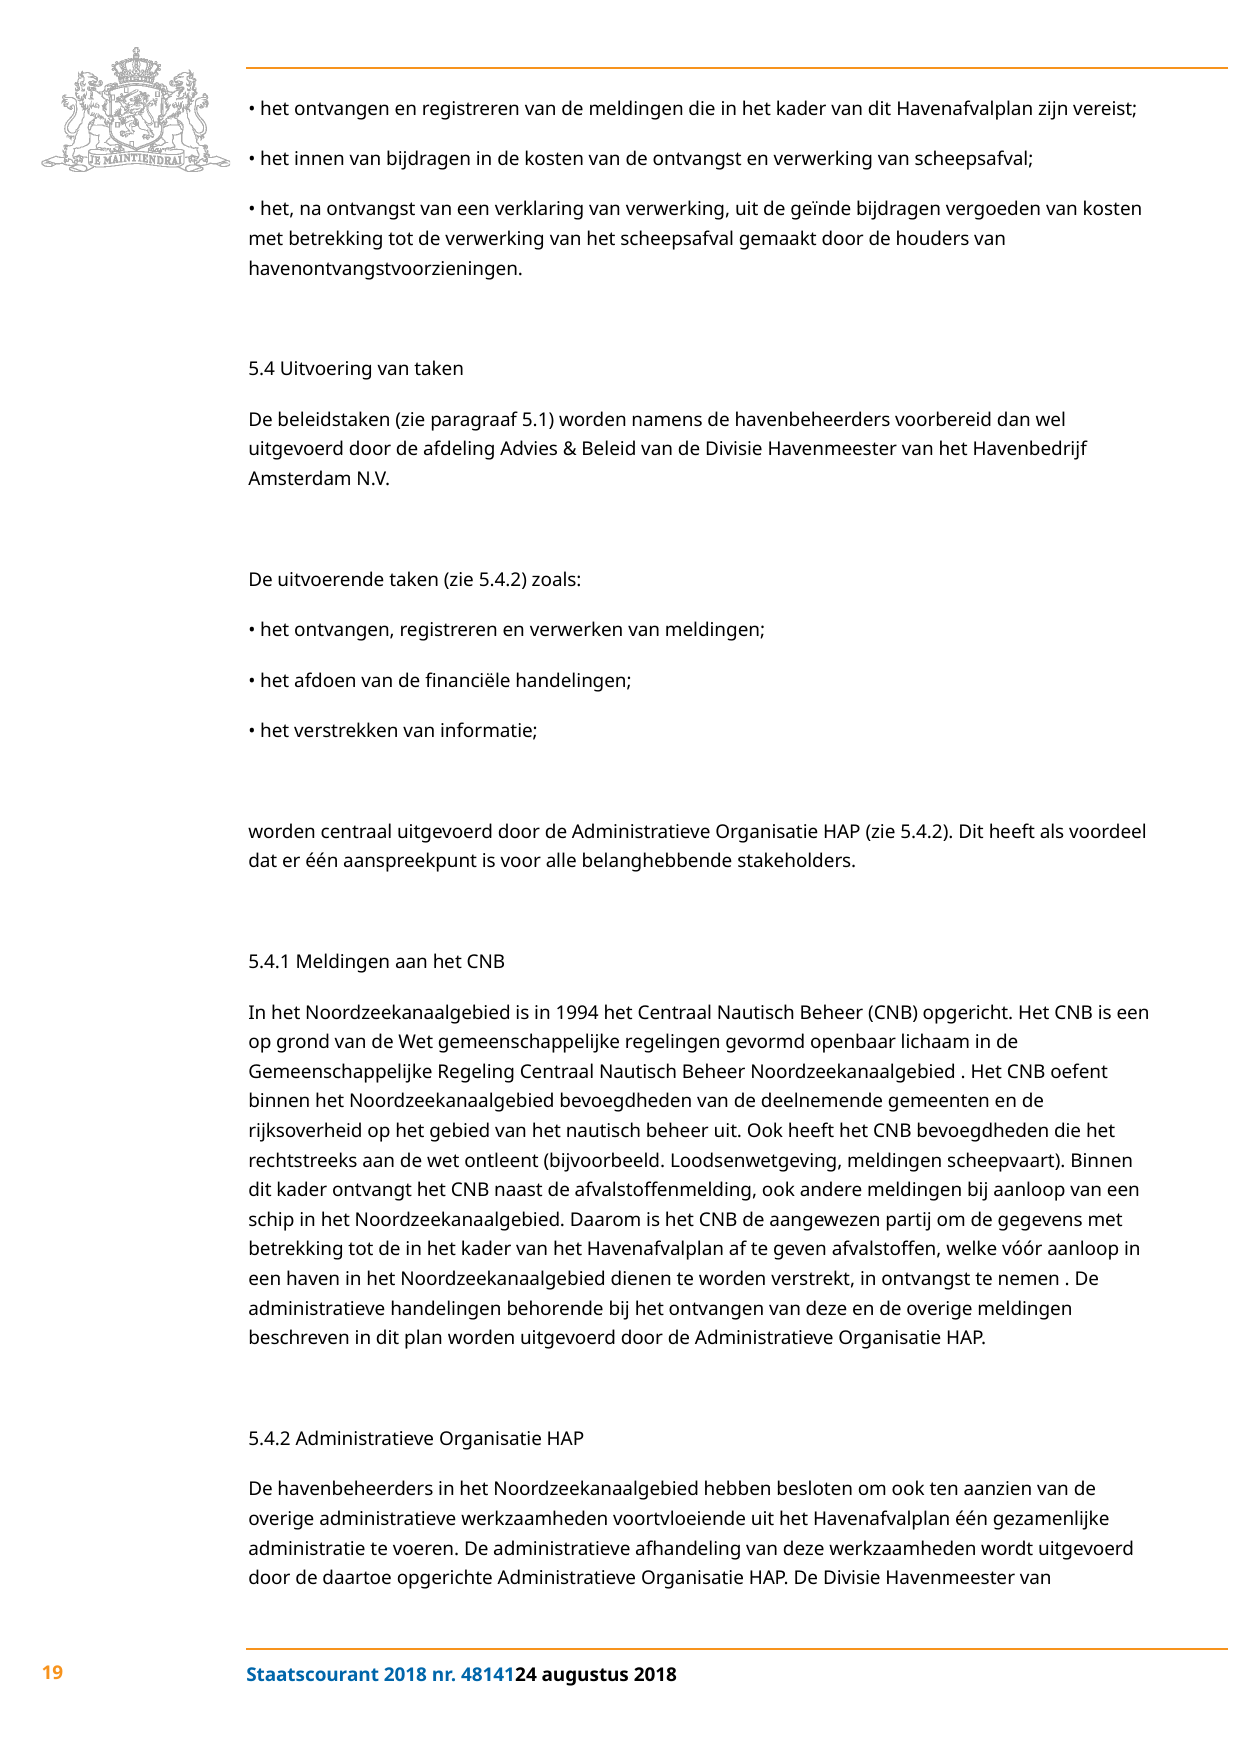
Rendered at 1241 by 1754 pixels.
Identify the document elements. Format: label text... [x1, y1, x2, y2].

text • het, na ontvangst van een verklaring van verwerking, uit de geïnde bijdragen vergoeden van kosten met betrekking tot de verwerking van het scheepsafval gemaakt door de houders van havenontvangstvoorzieningen. [248, 196, 1152, 281]
text • het verstrekken van informatie; [248, 717, 1152, 743]
text 5.4.1 Meldingen aan het CNB [248, 948, 1152, 974]
text worden centraal uitgevoerd door de Administratieve Organisatie HAP (zie 5.4.2). Dit heeft als voordeel dat er één aanspreekpunt is voor alle belanghebbende stakeholders. [248, 818, 1152, 873]
text • het ontvangen en registreren van de meldingen die in het kader van dit Havenafvalplan zijn vereist; [248, 95, 1152, 121]
text • het ontvangen, registreren en verwerken van meldingen; [248, 616, 1152, 642]
text • het afdoen van de financiële handelingen; [248, 667, 1152, 693]
text • het innen van bijdragen in de kosten van de ontvangst en verwerking van scheepsafval; [248, 145, 1152, 171]
text De beleidstaken (zie paragraaf 5.1) worden namens de havenbeheerders voorbereid dan wel uitgevoerd door de afdeling Advies & Beleid van de Divisie Havenmeester van het Havenbedrijf Amsterdam N.V. [248, 406, 1152, 491]
picture [41, 47, 231, 172]
text De havenbeheerders in het Noordzeekanaalgebied hebben besloten om ook ten aanzien van de overige administratieve werkzaamheden voortvloeiende uit het Havenafvalplan één gezamenlijke administratie te voeren. De administratieve afhandeling van deze werkzaamheden wordt uitgevoerd door de daartoe opgerichte Administratieve Organisatie HAP. De Divisie Havenmeester van [248, 1476, 1152, 1590]
text 5.4.2 Administratieve Organisatie HAP [248, 1425, 1152, 1451]
text 5.4 Uitvoering van taken [248, 356, 1152, 381]
text In het Noordzeekanaalgebied is in 1994 het Centraal Nautisch Beheer (CNB) opgericht. Het CNB is een op grond van de Wet gemeenschappelijke regelingen gevormd openbaar lichaam in de Gemeenschappelijke Regeling Centraal Nautisch Beheer Noordzeekanaalgebied . Het CNB oefent binnen het Noordzeekanaalgebied bevoegdheden van de deelnemende gemeenten en de rijksoverheid op het gebied van het nautisch beheer uit. Ook heeft het CNB bevoegdheden die het rechtstreeks aan de wet ontleent (bijvoorbeeld. Loodsenwetgeving, meldingen scheepvaart). Binnen dit kader ontvangt het CNB naast de afvalstoffenmelding, ook andere meldingen bij aanloop van een schip in het Noordzeekanaalgebied. Daarom is het CNB de aangewezen partij om de gegevens met betrekking tot de in het kader van het Havenafvalplan af te geven afvalstoffen, welke vóór aanloop in een haven in het Noordzeekanaalgebied dienen te worden verstrekt, in ontvangst te nemen . De administratieve handelingen behorende bij het ontvangen van deze en de overige meldingen beschreven in dit plan worden uitgevoerd door de Administratieve Organisatie HAP. [248, 999, 1152, 1350]
text De uitvoerende taken (zie 5.4.2) zoals: [248, 566, 1152, 592]
